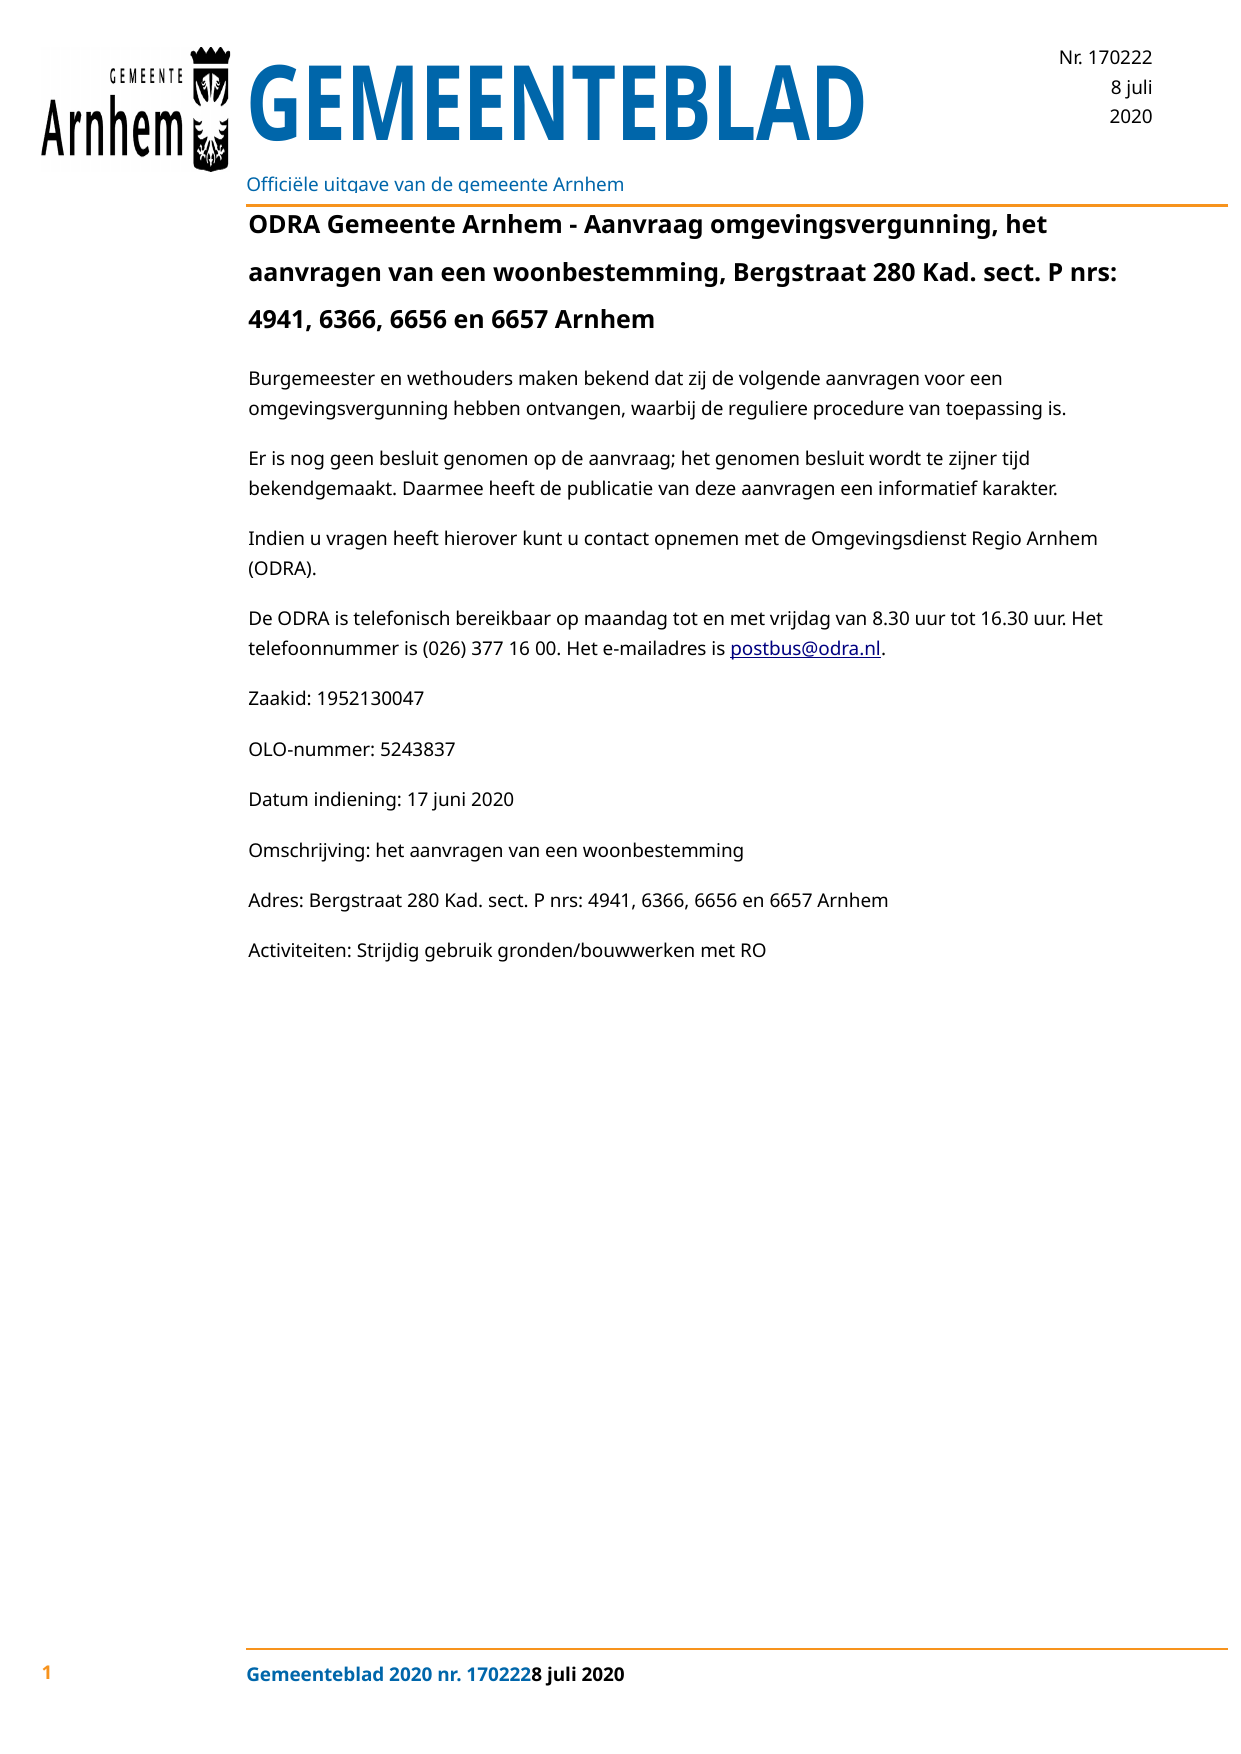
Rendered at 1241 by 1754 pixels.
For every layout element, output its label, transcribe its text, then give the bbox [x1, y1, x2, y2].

text De ODRA is telefonisch bereikbaar op maandag tot en met vrijdag van 8.30 uur tot 16.30 uur. Het telefoonnummer is (026) 377 16 00. Het e-mailadres is postbus@odra.nl. [248, 606, 1152, 661]
text Burgemeester en wethouders maken bekend dat zij de volgende aanvragen voor een omgevingsvergunning hebben ontvangen, waarbij de reguliere procedure van toepassing is. [248, 366, 1152, 421]
text Er is nog geen besluit genomen op de aanvraag; het genomen besluit wordt te zijner tijd bekendgemaakt. Daarmee heeft de publicatie van deze aanvragen een informatief karakter. [248, 446, 1152, 501]
text Zaakid: 1952130047 [248, 686, 1152, 711]
text Indien u vragen heeft hierover kunt u contact opnemen met de Omgevingsdienst Regio Arnhem (ODRA). [248, 526, 1152, 581]
text ODRA Gemeente Arnhem - Aanvraag omgevingsvergunning, het aanvragen van een woonbestemming, Bergstraat 280 Kad. sect. P nrs: 4941, 6366, 6656 en 6657 Arnhem [248, 207, 1152, 336]
text Omschrijving: het aanvragen van een woonbestemming [248, 837, 1152, 862]
text OLO-nummer: 5243837 [248, 736, 1152, 762]
text Adres: Bergstraat 280 Kad. sect. P nrs: 4941, 6366, 6656 en 6657 Arnhem [248, 887, 1152, 913]
text Datum indiening: 17 juni 2020 [248, 786, 1152, 812]
text Activiteiten: Strijdig gebruik gronden/bouwwerken met RO [248, 938, 1152, 963]
picture [41, 47, 231, 172]
